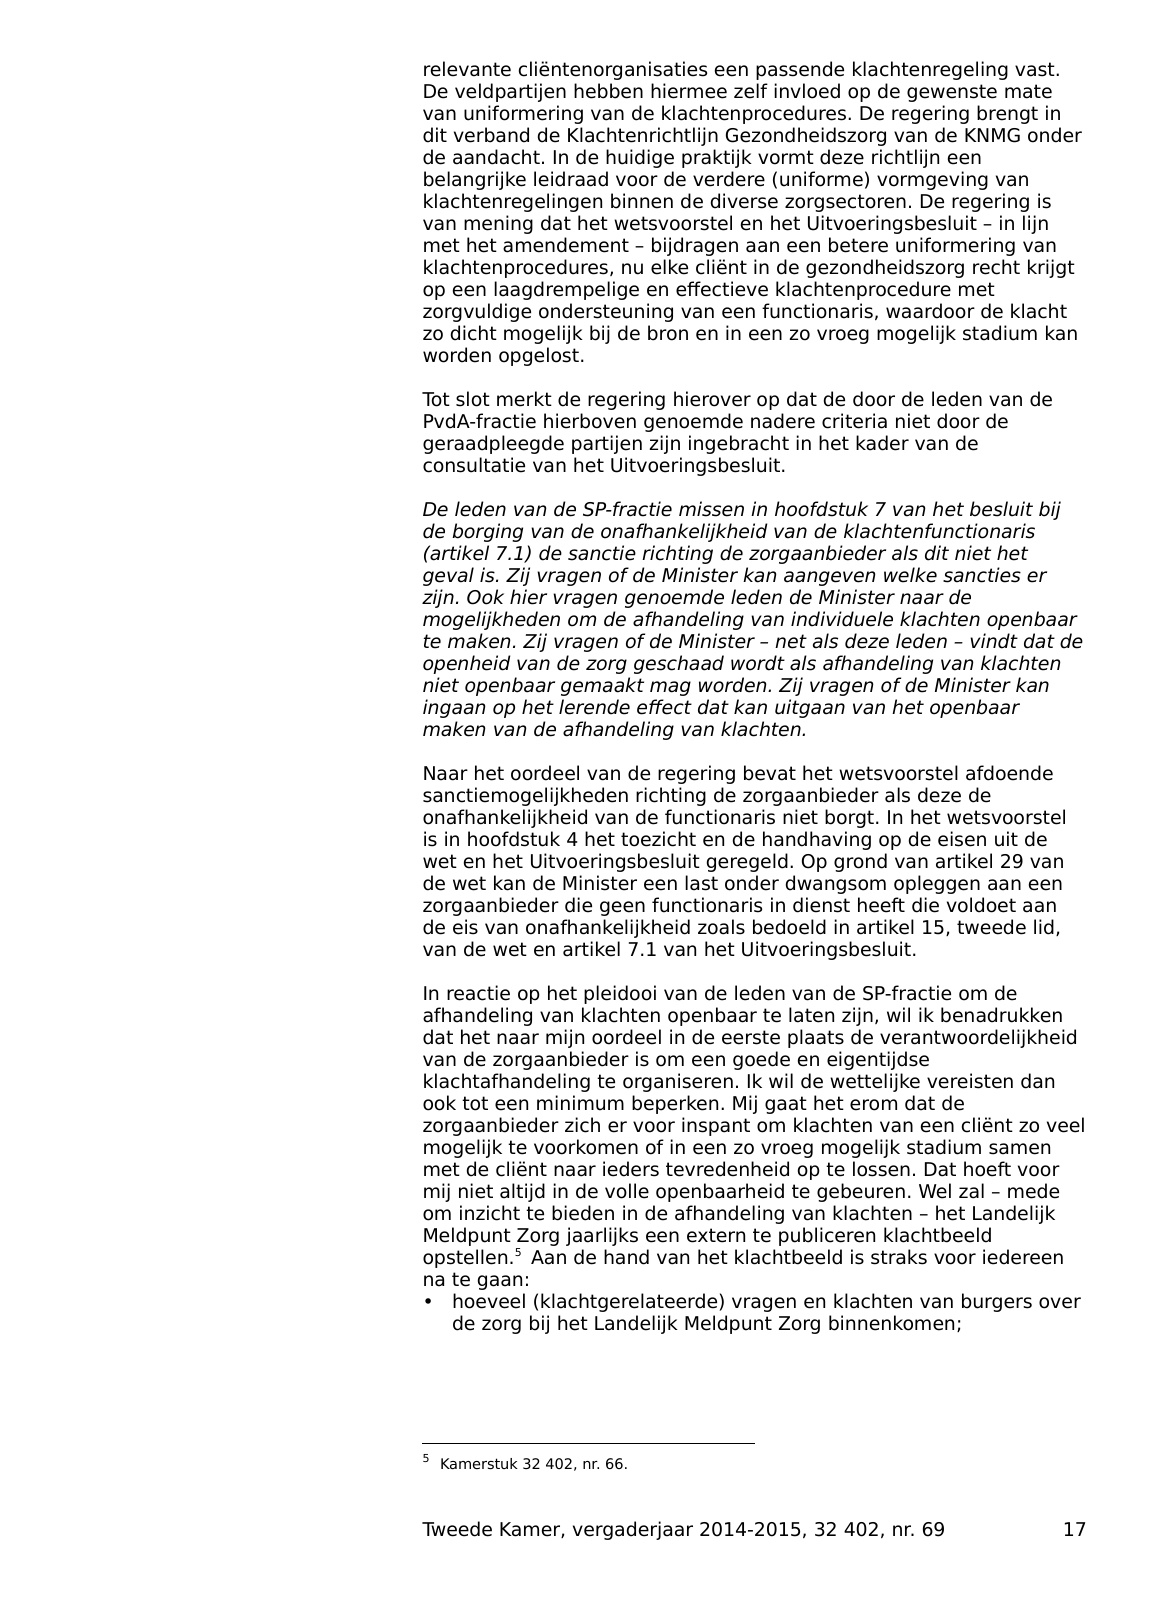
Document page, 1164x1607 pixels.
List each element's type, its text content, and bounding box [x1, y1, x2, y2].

text Tot slot merkt de regering hierover op dat de door de leden van de PvdA-fractie hierboven genoemde nadere criteria niet door de geraadpleegde partijen zijn ingebracht in het kader van de consultatie van het Uitvoeringsbesluit. [422, 389, 1087, 477]
text Kamerstuk 32 402, nr. 66. [422, 1452, 1087, 1474]
text • hoeveel (klachtgerelateerde) vragen en klachten van burgers over de zorg bij het Landelijk Meldpunt Zorg binnenkomen; [422, 1291, 1087, 1335]
text Naar het oordeel van de regering bevat het wetsvoorstel afdoende sanctiemogelijkheden richting de zorgaanbieder als deze de onafhankelijkheid van de functionaris niet borgt. In het wetsvoorstel is in hoofdstuk 4 het toezicht en de handhaving op de eisen uit de wet en het Uitvoeringsbesluit geregeld. Op grond van artikel 29 van de wet kan de Minister een last onder dwangsom opleggen aan een zorgaanbieder die geen functionaris in dienst heeft die voldoet aan de eis van onafhankelijkheid zoals bedoeld in artikel 15, tweede lid, van de wet en artikel 7.1 van het Uitvoeringsbesluit. [422, 763, 1087, 961]
text In reactie op het pleidooi van de leden van de SP-fractie om de afhandeling van klachten openbaar te laten zijn, wil ik benadrukken dat het naar mijn oordeel in de eerste plaats de verantwoordelijkheid van de zorgaanbieder is om een goede en eigentijdse klachtafhandeling te organiseren. Ik wil de wettelijke vereisten dan ook tot een minimum beperken. Mij gaat het erom dat de zorgaanbieder zich er voor inspant om klachten van een cliënt zo veel mogelijk te voorkomen of in een zo vroeg mogelijk stadium samen met de cliënt naar ieders tevredenheid op te lossen. Dat hoeft voor mij niet altijd in de volle openbaarheid te gebeuren. Wel zal – mede om inzicht te bieden in de afhandeling van klachten – het Landelijk Meldpunt Zorg jaarlijks een extern te publiceren klachtbeeld opstellen. Aan de hand van het klachtbeeld is straks voor iedereen na te gaan: [422, 983, 1087, 1291]
text relevante cliëntenorganisaties een passende klachtenregeling vast. De veldpartijen hebben hiermee zelf invloed op de gewenste mate van uniformering van de klachtenprocedures. De regering brengt in dit verband de Klachtenrichtlijn Gezondheidszorg van de KNMG onder de aandacht. In de huidige praktijk vormt deze richtlijn een belangrijke leidraad voor de verdere (uniforme) vormgeving van klachtenregelingen binnen de diverse zorgsectoren. De regering is van mening dat het wetsvoorstel en het Uitvoeringsbesluit – in lijn met het amendement – bijdragen aan een betere uniformering van klachtenprocedures, nu elke cliënt in de gezondheidszorg recht krijgt op een laagdrempelige en effectieve klachtenprocedure met zorgvuldige ondersteuning van een functionaris, waardoor de klacht zo dicht mogelijk bij de bron en in een zo vroeg mogelijk stadium kan worden opgelost. [422, 59, 1087, 367]
text De leden van de SP-fractie missen in hoofdstuk 7 van het besluit bij de borging van de onafhankelijkheid van de klachtenfunctionaris (artikel 7.1) de sanctie richting de zorgaanbieder als dit niet het geval is. Zij vragen of de Minister kan aangeven welke sancties er zijn. Ook hier vragen genoemde leden de Minister naar de mogelijkheden om de afhandeling van individuele klachten openbaar te maken. Zij vragen of de Minister – net als deze leden – vindt dat de openheid van de zorg geschaad wordt als afhandeling van klachten niet openbaar gemaakt mag worden. Zij vragen of de Minister kan ingaan op het lerende effect dat kan uitgaan van het openbaar maken van de afhandeling van klachten. [422, 499, 1087, 741]
